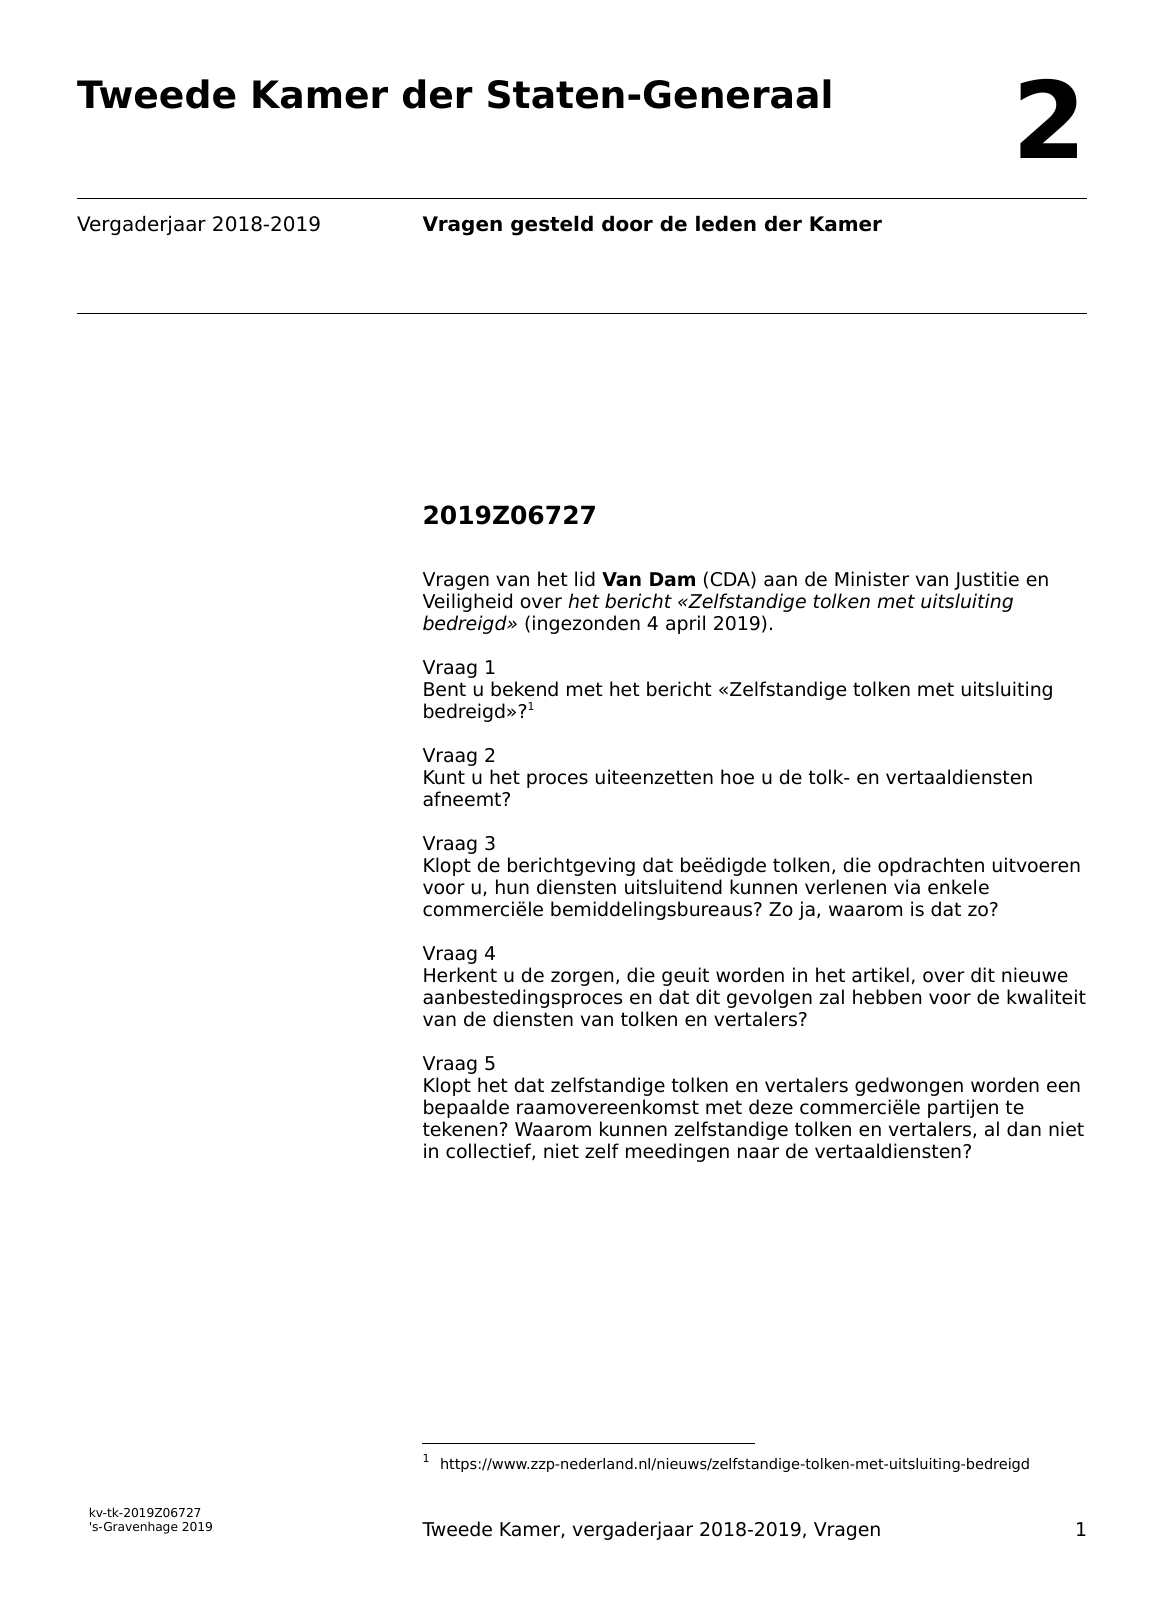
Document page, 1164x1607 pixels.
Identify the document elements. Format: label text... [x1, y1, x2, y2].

text Vraag 3 [422, 833, 1087, 855]
table_header Tweede Kamer der Staten-Generaal [77, 59, 886, 198]
text Klopt het dat zelfstandige tolken en vertalers gedwongen worden een bepaalde raamovereenkomst met deze commerciële partijen te tekenen? Waarom kunnen zelfstandige tolken en vertalers, al dan niet in collectief, niet zelf meedingen naar de vertaaldiensten? [422, 1075, 1087, 1163]
text https://www.zzp-nederland.nl/nieuws/zelfstandige-tolken-met-uitsluiting-bedreigd [422, 1452, 1087, 1474]
text Vraag 2 [422, 745, 1087, 767]
table_cell Vragen gesteld door de leden der Kamer [422, 199, 1087, 313]
text Vraag 1 [422, 657, 1087, 679]
text 's-Gravenhage 2019 [88, 1520, 323, 1534]
text Bent u bekend met het bericht «Zelfstandige tolken met uitsluiting bedreigd»? [422, 679, 1087, 723]
text Vragen van het lid Van Dam (CDA) aan de Minister van Justitie en Veiligheid over het bericht «Zelfstandige tolken met uitsluiting bedreigd» (ingezonden 4 april 2019). [422, 569, 1087, 635]
text Kunt u het proces uiteenzetten hoe u de tolk- en vertaaldiensten afneemt? [422, 767, 1087, 811]
text Vraag 4 [422, 943, 1087, 965]
table_header 2 [886, 59, 1087, 198]
text Vraag 5 [422, 1053, 1087, 1075]
text Herkent u de zorgen, die geuit worden in het artikel, over dit nieuwe aanbestedingsproces en dat dit gevolgen zal hebben voor de kwaliteit van de diensten van tolken en vertalers? [422, 965, 1087, 1031]
text Klopt de berichtgeving dat beëdigde tolken, die opdrachten uitvoeren voor u, hun diensten uitsluitend kunnen verlenen via enkele commerciële bemiddelingsbureaus? Zo ja, waarom is dat zo? [422, 855, 1087, 921]
table_cell Vergaderjaar 2018-2019 [77, 199, 422, 313]
text kv-tk-2019Z06727 [88, 1506, 323, 1520]
text 2019Z06727 [422, 501, 1087, 531]
